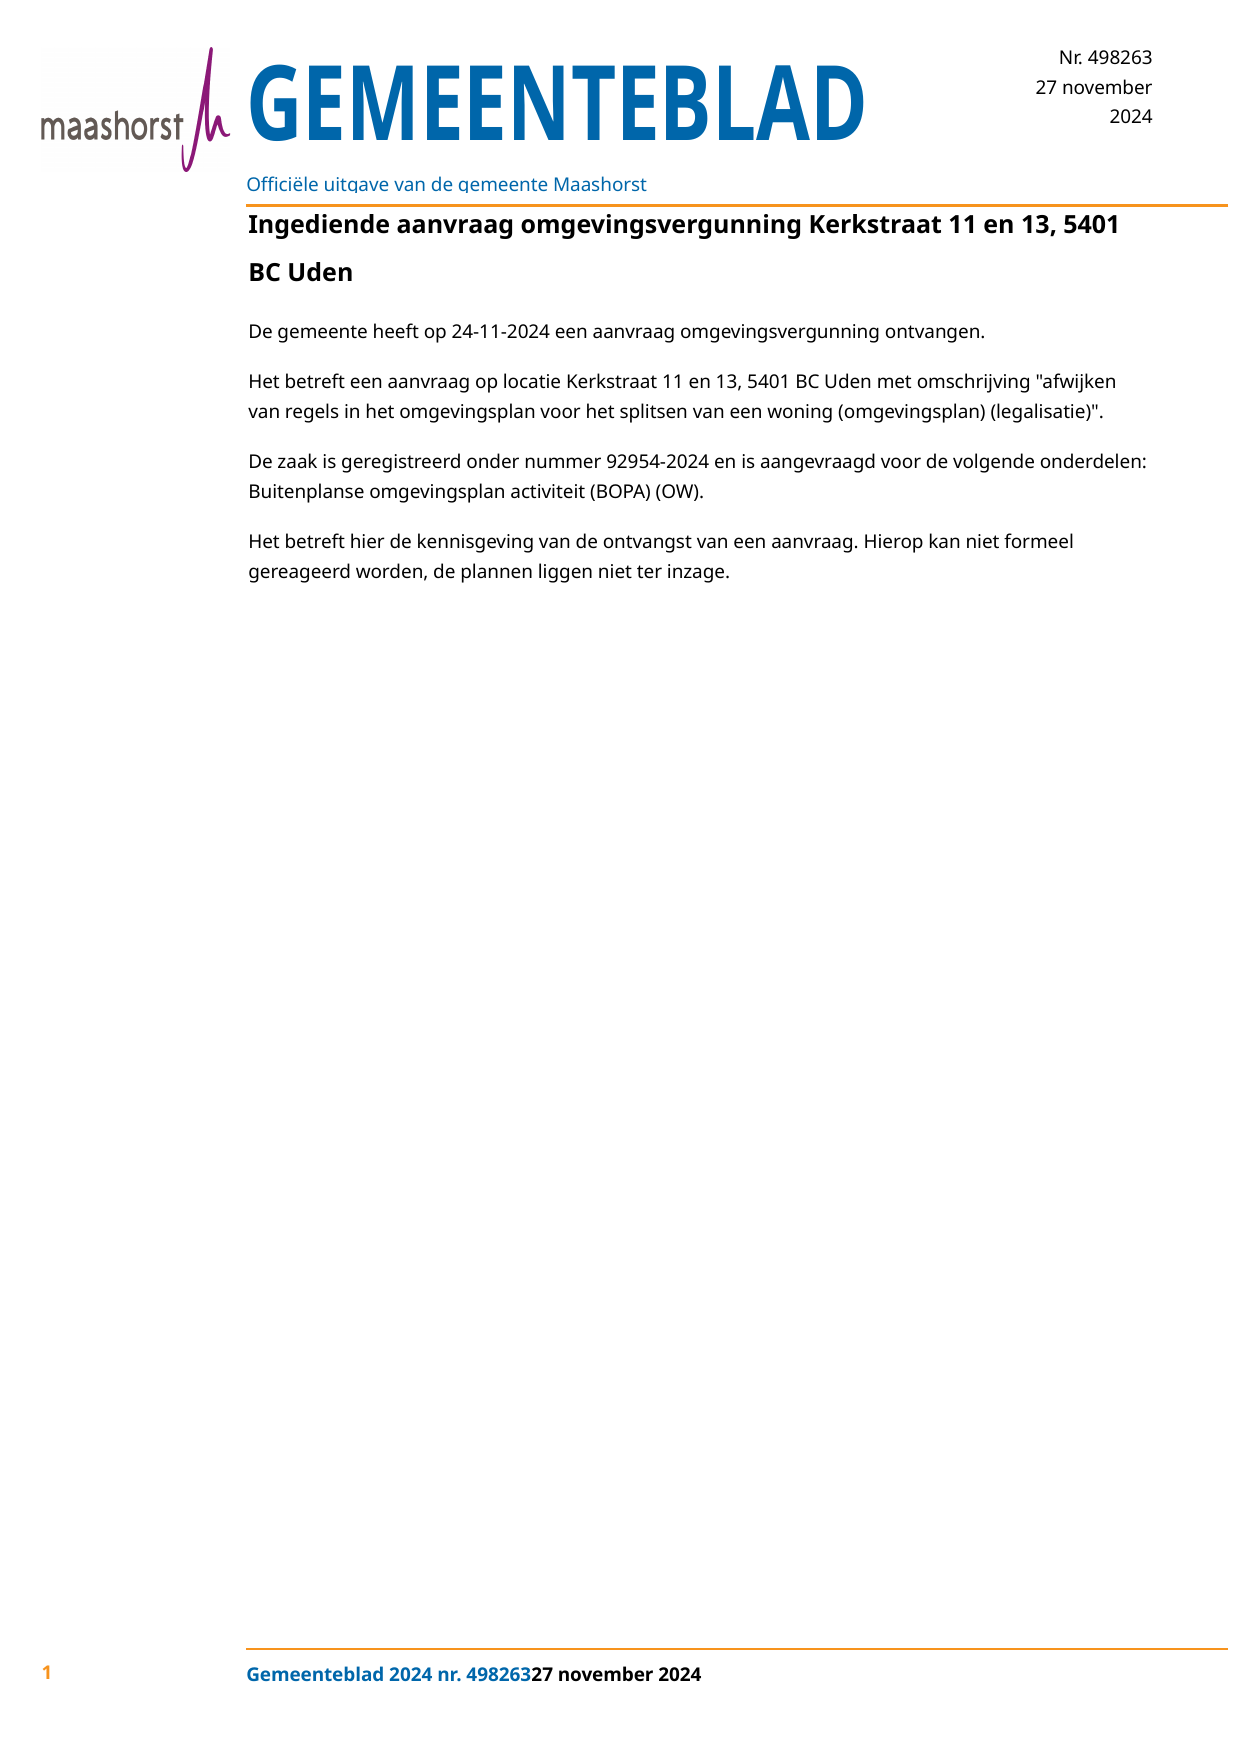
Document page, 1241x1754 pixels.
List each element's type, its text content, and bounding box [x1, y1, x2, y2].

text Ingediende aanvraag omgevingsvergunning Kerkstraat 11 en 13, 5401 BC Uden [248, 207, 1152, 288]
text Het betreft hier de kennisgeving van de ontvangst van een aanvraag. Hierop kan niet formeel gereageerd worden, de plannen liggen niet ter inzage. [248, 528, 1152, 584]
text Het betreft een aanvraag op locatie Kerkstraat 11 en 13, 5401 BC Uden met omschrijving "afwijken van regels in het omgevingsplan voor het splitsen van een woning (omgevingsplan) (legalisatie)". [248, 368, 1152, 424]
text De zaak is geregistreerd onder nummer 92954-2024 en is aangevraagd voor de volgende onderdelen: Buitenplanse omgevingsplan activiteit (BOPA) (OW). [248, 448, 1152, 504]
picture [41, 47, 231, 172]
text De gemeente heeft op 24-11-2024 een aanvraag omgevingsvergunning ontvangen. [248, 318, 1152, 344]
